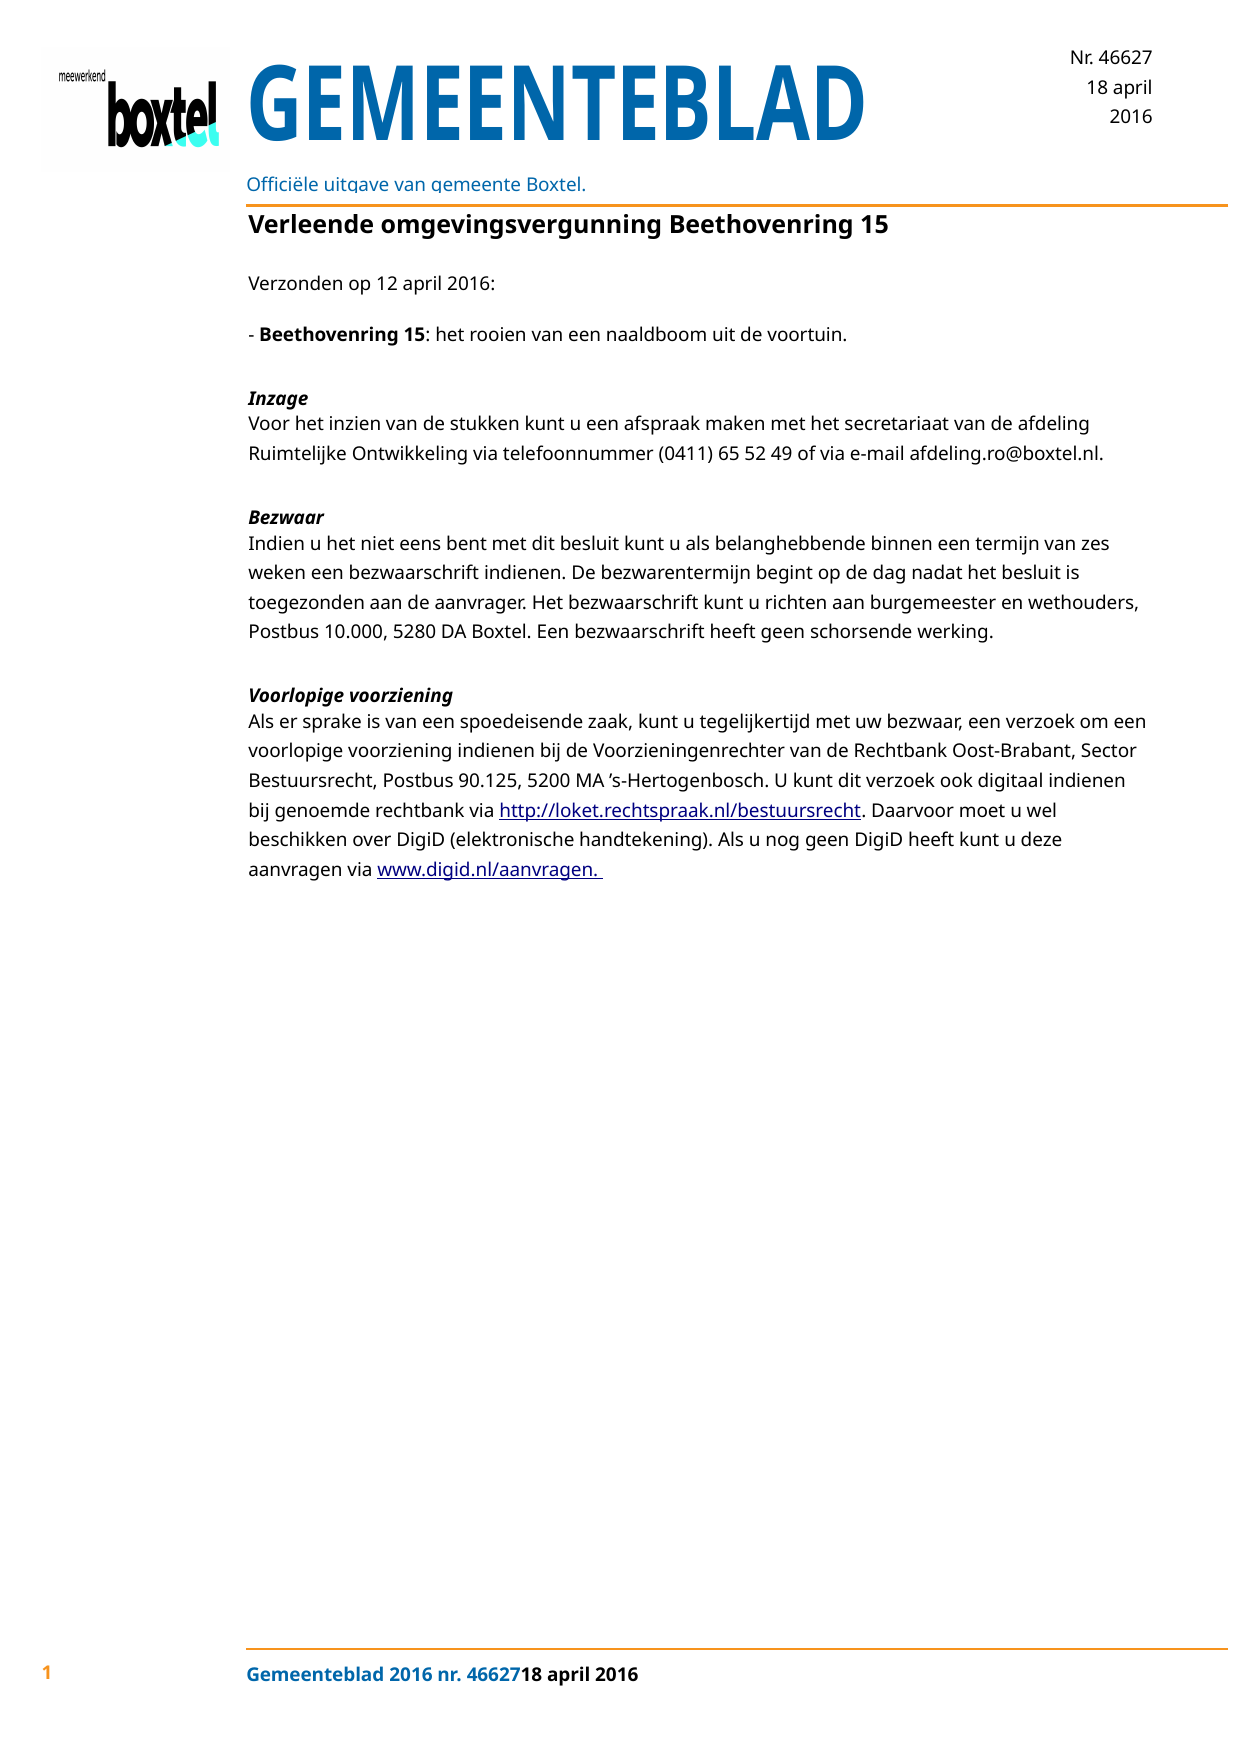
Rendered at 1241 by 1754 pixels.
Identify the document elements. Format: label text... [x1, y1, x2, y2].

text Voor het inzien van de stukken kunt u een afspraak maken met het secretariaat van de afdeling Ruimtelijke Ontwikkeling via telefoonnummer (0411) 65 52 49 of via e-mail afdeling.ro@boxtel.nl. [248, 410, 1152, 466]
text Voorlopige voorziening [248, 682, 1152, 708]
text - Beethovenring 15: het rooien van een naaldboom uit de voortuin. [248, 321, 1152, 346]
picture [41, 47, 231, 172]
text Verleende omgevingsvergunning Beethovenring 15 [248, 207, 1152, 241]
text Als er sprake is van een spoedeisende zaak, kunt u tegelijkertijd met uw bezwaar, een verzoek om een voorlopige voorziening indienen bij de Voorzieningenrechter van de Rechtbank Oost-Brabant, Sector Bestuursrecht, Postbus 90.125, 5200 MA ’s-Hertogenbosch. U kunt dit verzoek ook digitaal indienen bij genoemde rechtbank via http://loket.rechtspraak.nl/bestuursrecht. Daarvoor moet u wel beschikken over DigiD (elektronische handtekening). Als u nog geen DigiD heeft kunt u deze aanvragen via www.digid.nl/aanvragen. [248, 708, 1152, 882]
text Indien u het niet eens bent met dit besluit kunt u als belanghebbende binnen een termijn van zes weken een bezwaarschrift indienen. De bezwarentermijn begint op de dag nadat het besluit is toegezonden aan de aanvrager. Het bezwaarschrift kunt u richten aan burgemeester en wethouders, Postbus 10.000, 5280 DA Boxtel. Een bezwaarschrift heeft geen schorsende werking. [248, 530, 1152, 644]
text Inzage [248, 385, 1152, 410]
text Bezwaar [248, 504, 1152, 530]
text Verzonden op 12 april 2016: [248, 270, 1152, 296]
